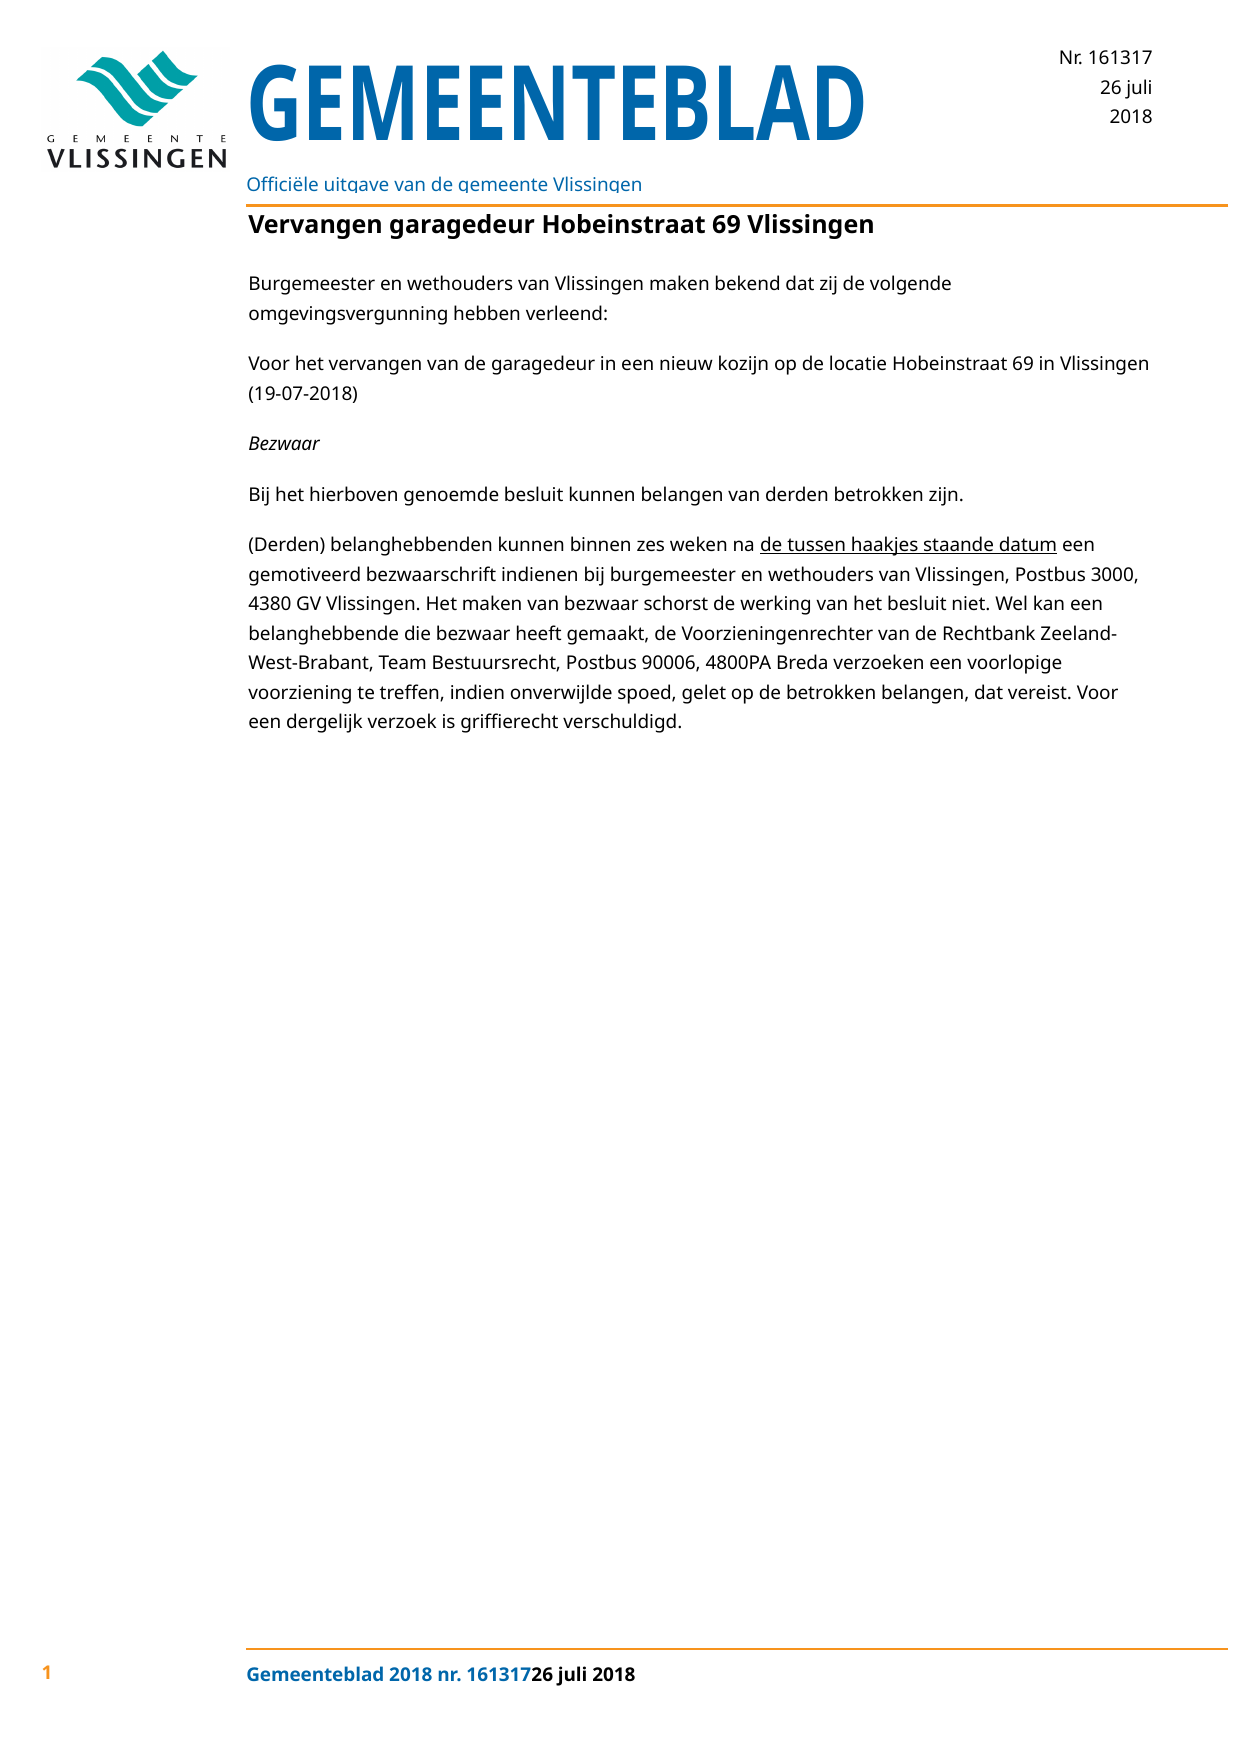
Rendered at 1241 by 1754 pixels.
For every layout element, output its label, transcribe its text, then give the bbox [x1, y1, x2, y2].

text Bij het hierboven genoemde besluit kunnen belangen van derden betrokken zijn. [248, 481, 1152, 506]
picture [41, 47, 231, 172]
text Burgemeester en wethouders van Vlissingen maken bekend dat zij de volgende omgevingsvergunning hebben verleend: [248, 270, 1152, 326]
text (Derden) belanghebbenden kunnen binnen zes weken na de tussen haakjes staande datum een gemotiveerd bezwaarschrift indienen bij burgemeester en wethouders van Vlissingen, Postbus 3000, 4380 GV Vlissingen. Het maken van bezwaar schorst de werking van het besluit niet. Wel kan een belanghebbende die bezwaar heeft gemaakt, de Voorzieningenrechter van de Rechtbank Zeeland-West-Brabant, Team Bestuursrecht, Postbus 90006, 4800PA Breda verzoeken een voorlopige voorziening te treffen, indien onverwijlde spoed, gelet op de betrokken belangen, dat vereist. Voor een dergelijk verzoek is griffierecht verschuldigd. [248, 531, 1152, 734]
text Vervangen garagedeur Hobeinstraat 69 Vlissingen [248, 207, 1152, 241]
text Bezwaar [248, 430, 1152, 456]
text Voor het vervangen van de garagedeur in een nieuw kozijn op de locatie Hobeinstraat 69 in Vlissingen (19-07-2018) [248, 350, 1152, 406]
